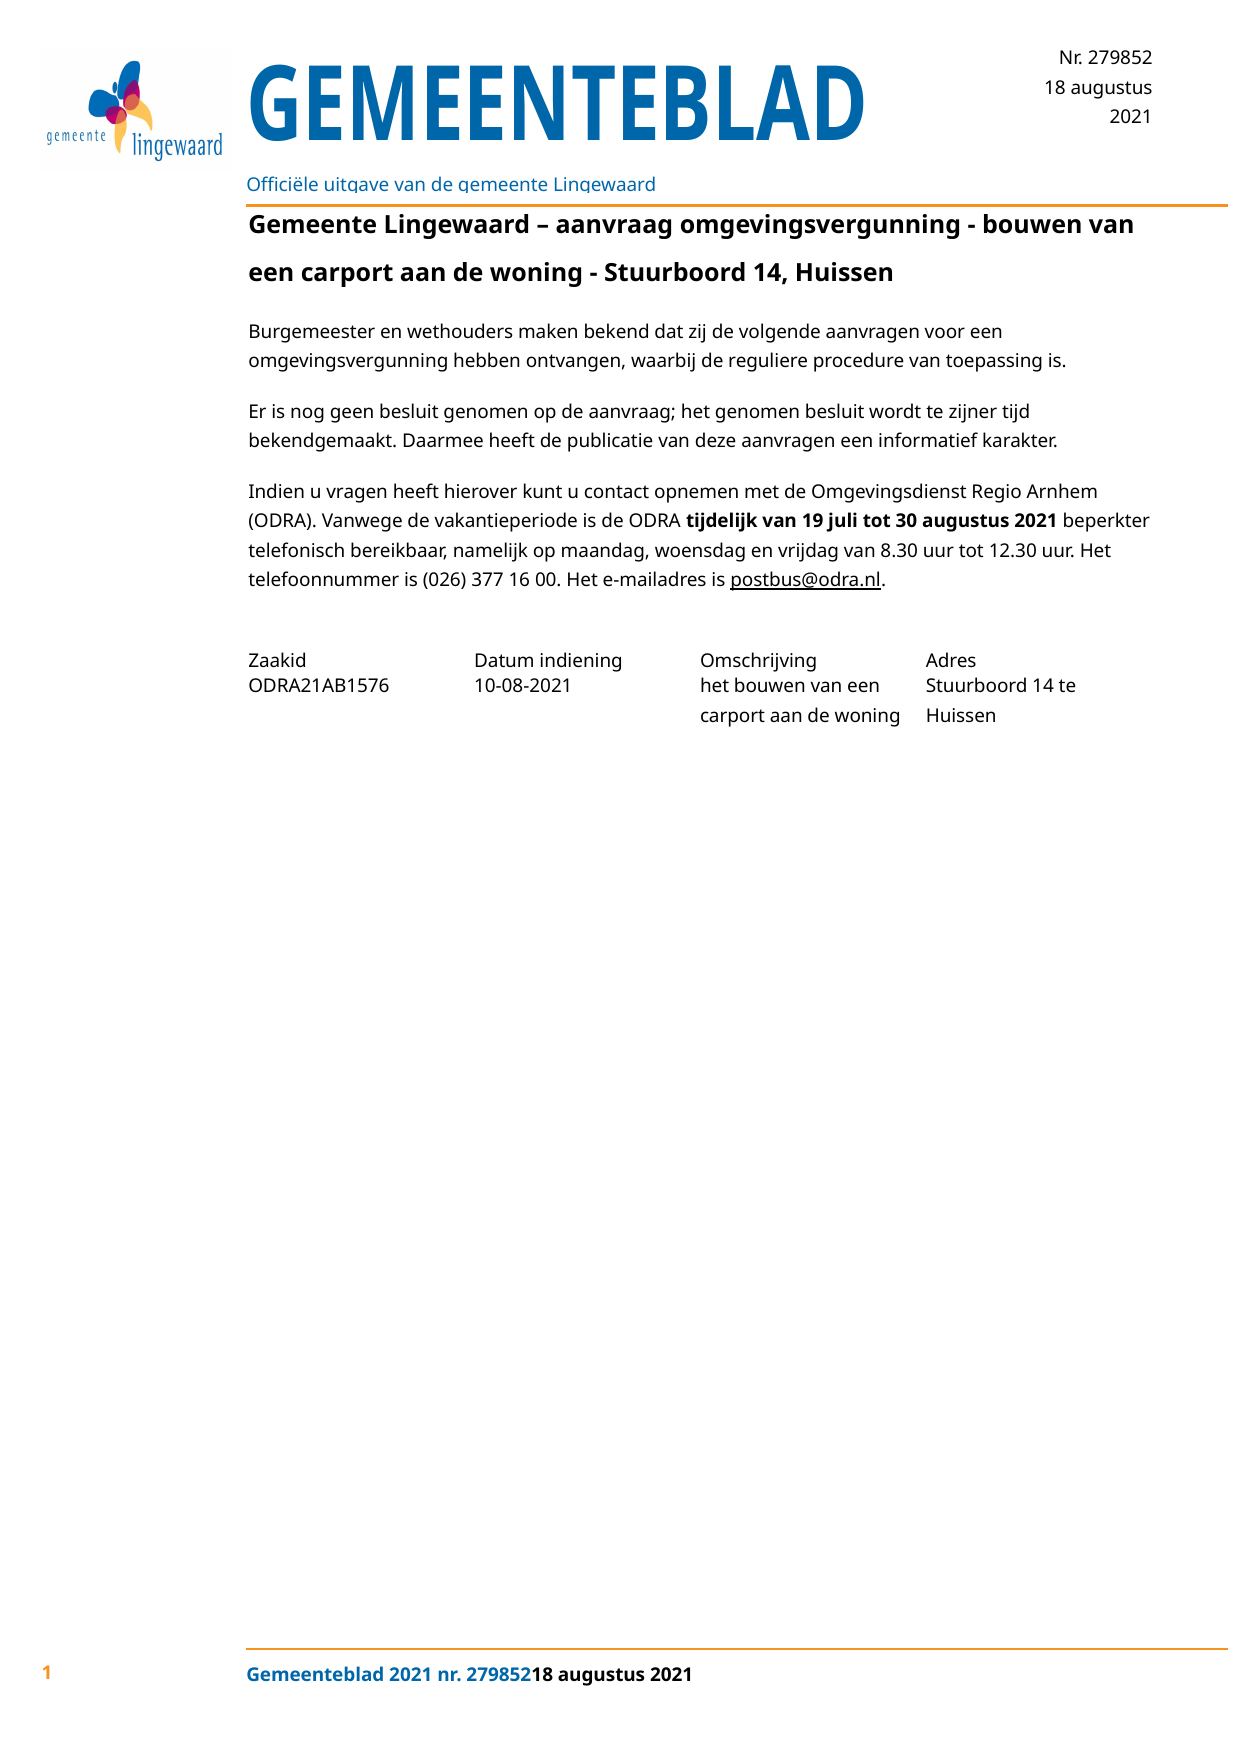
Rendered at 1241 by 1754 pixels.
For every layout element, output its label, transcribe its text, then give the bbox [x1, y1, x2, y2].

table_header Zaakid [248, 647, 474, 672]
table_cell Stuurboord 14 te Huissen [926, 673, 1152, 728]
table_cell 10-08-2021 [474, 673, 700, 728]
table_header Omschrijving [700, 647, 926, 672]
table_header Datum indiening [474, 647, 700, 672]
text Er is nog geen besluit genomen op de aanvraag; het genomen besluit wordt te zijner tijd bekendgemaakt. Daarmee heeft de publicatie van deze aanvragen een informatief karakter. [248, 398, 1152, 453]
picture [41, 47, 231, 172]
text Gemeente Lingewaard – aanvraag omgevingsvergunning - bouwen van een carport aan de woning - Stuurboord 14, Huissen [248, 207, 1152, 288]
table_cell ODRA21AB1576 [248, 673, 474, 728]
text Burgemeester en wethouders maken bekend dat zij de volgende aanvragen voor een omgevingsvergunning hebben ontvangen, waarbij de reguliere procedure van toepassing is. [248, 318, 1152, 373]
table_cell het bouwen van een carport aan de woning [700, 673, 926, 728]
table_header Adres [926, 647, 1152, 672]
text Indien u vragen heeft hierover kunt u contact opnemen met de Omgevingsdienst Regio Arnhem (ODRA). Vanwege de vakantieperiode is de ODRA tijdelijk van 19 juli tot 30 augustus 2021 beperkter telefonisch bereikbaar, namelijk op maandag, woensdag en vrijdag van 8.30 uur tot 12.30 uur. Het telefoonnummer is (026) 377 16 00. Het e-mailadres is postbus@odra.nl. [248, 478, 1152, 592]
